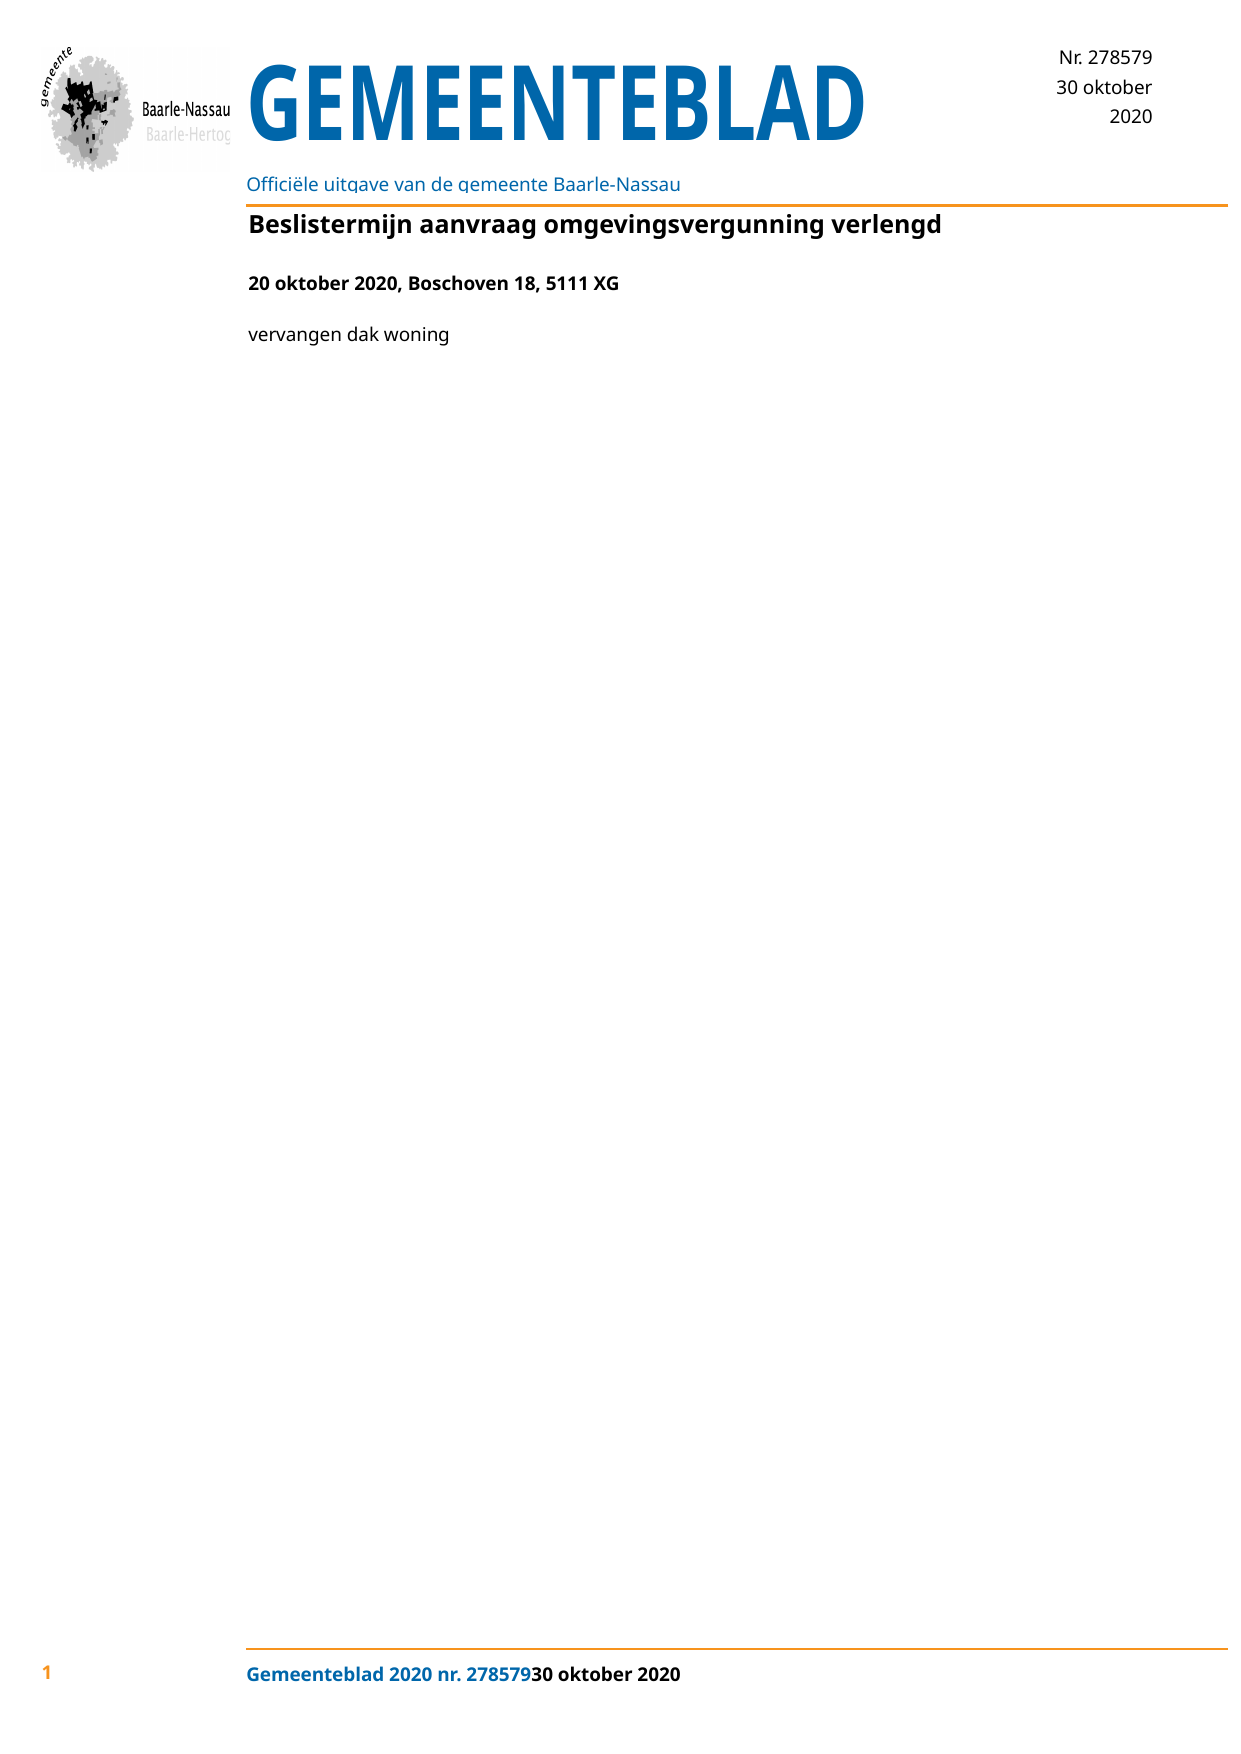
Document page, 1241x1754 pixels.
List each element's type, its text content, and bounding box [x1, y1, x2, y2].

text 20 oktober 2020, Boschoven 18, 5111 XG [248, 270, 1152, 296]
text Beslistermijn aanvraag omgevingsvergunning verlengd [248, 207, 1152, 241]
picture [41, 47, 231, 172]
text vervangen dak woning [248, 321, 1152, 346]
